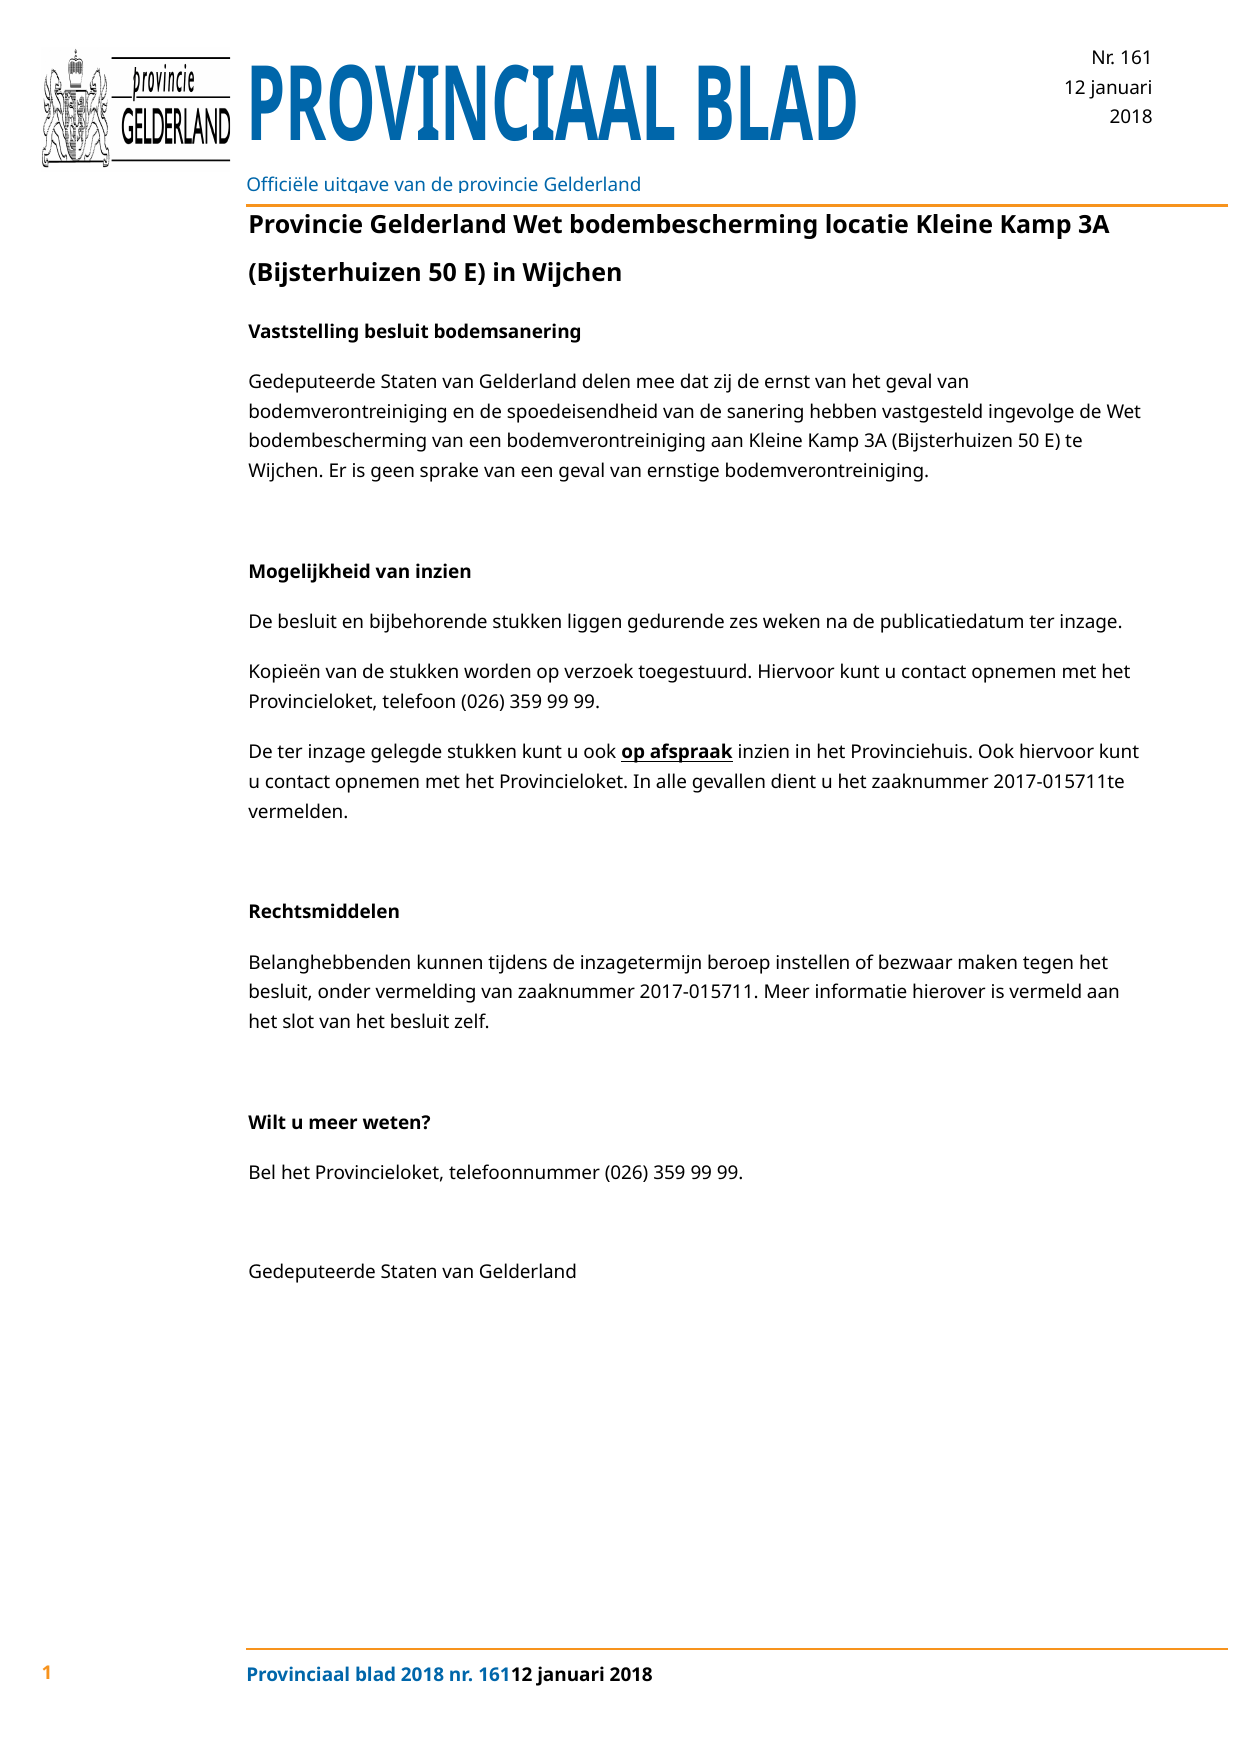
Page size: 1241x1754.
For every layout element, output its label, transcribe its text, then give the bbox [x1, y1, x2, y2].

text De ter inzage gelegde stukken kunt u ook op afspraak inzien in het Provinciehuis. Ook hiervoor kunt u contact opnemen met het Provincieloket. In alle gevallen dient u het zaaknummer 2017-015711te vermelden. [248, 739, 1152, 824]
picture [41, 47, 231, 172]
text Provincie Gelderland Wet bodembescherming locatie Kleine Kamp 3A (Bijsterhuizen 50 E) in Wijchen [248, 207, 1152, 288]
text Kopieën van de stukken worden op verzoek toegestuurd. Hiervoor kunt u contact opnemen met het Provincieloket, telefoon (026) 359 99 99. [248, 659, 1152, 714]
text De besluit en bijbehorende stukken liggen gedurende zes weken na de publicatiedatum ter inzage. [248, 608, 1152, 634]
text Belanghebbenden kunnen tijdens de inzagetermijn beroep instellen of bezwaar maken tegen het besluit, onder vermelding van zaaknummer 2017-015711. Meer informatie hierover is vermeld aan het slot van het besluit zelf. [248, 949, 1152, 1034]
text Wilt u meer weten? [248, 1109, 1152, 1135]
text Bel het Provincieloket, telefoonnummer (026) 359 99 99. [248, 1159, 1152, 1185]
text Mogelijkheid van inzien [248, 558, 1152, 584]
text Vaststelling besluit bodemsanering [248, 318, 1152, 344]
text Gedeputeerde Staten van Gelderland delen mee dat zij de ernst van het geval van bodemverontreiniging en de spoedeisendheid van de sanering hebben vastgesteld ingevolge de Wet bodembescherming van een bodemverontreiniging aan Kleine Kamp 3A (Bijsterhuizen 50 E) te Wijchen. Er is geen sprake van een geval van ernstige bodemverontreiniging. [248, 368, 1152, 483]
text Gedeputeerde Staten van Gelderland [248, 1258, 1152, 1283]
text Rechtsmiddelen [248, 899, 1152, 924]
